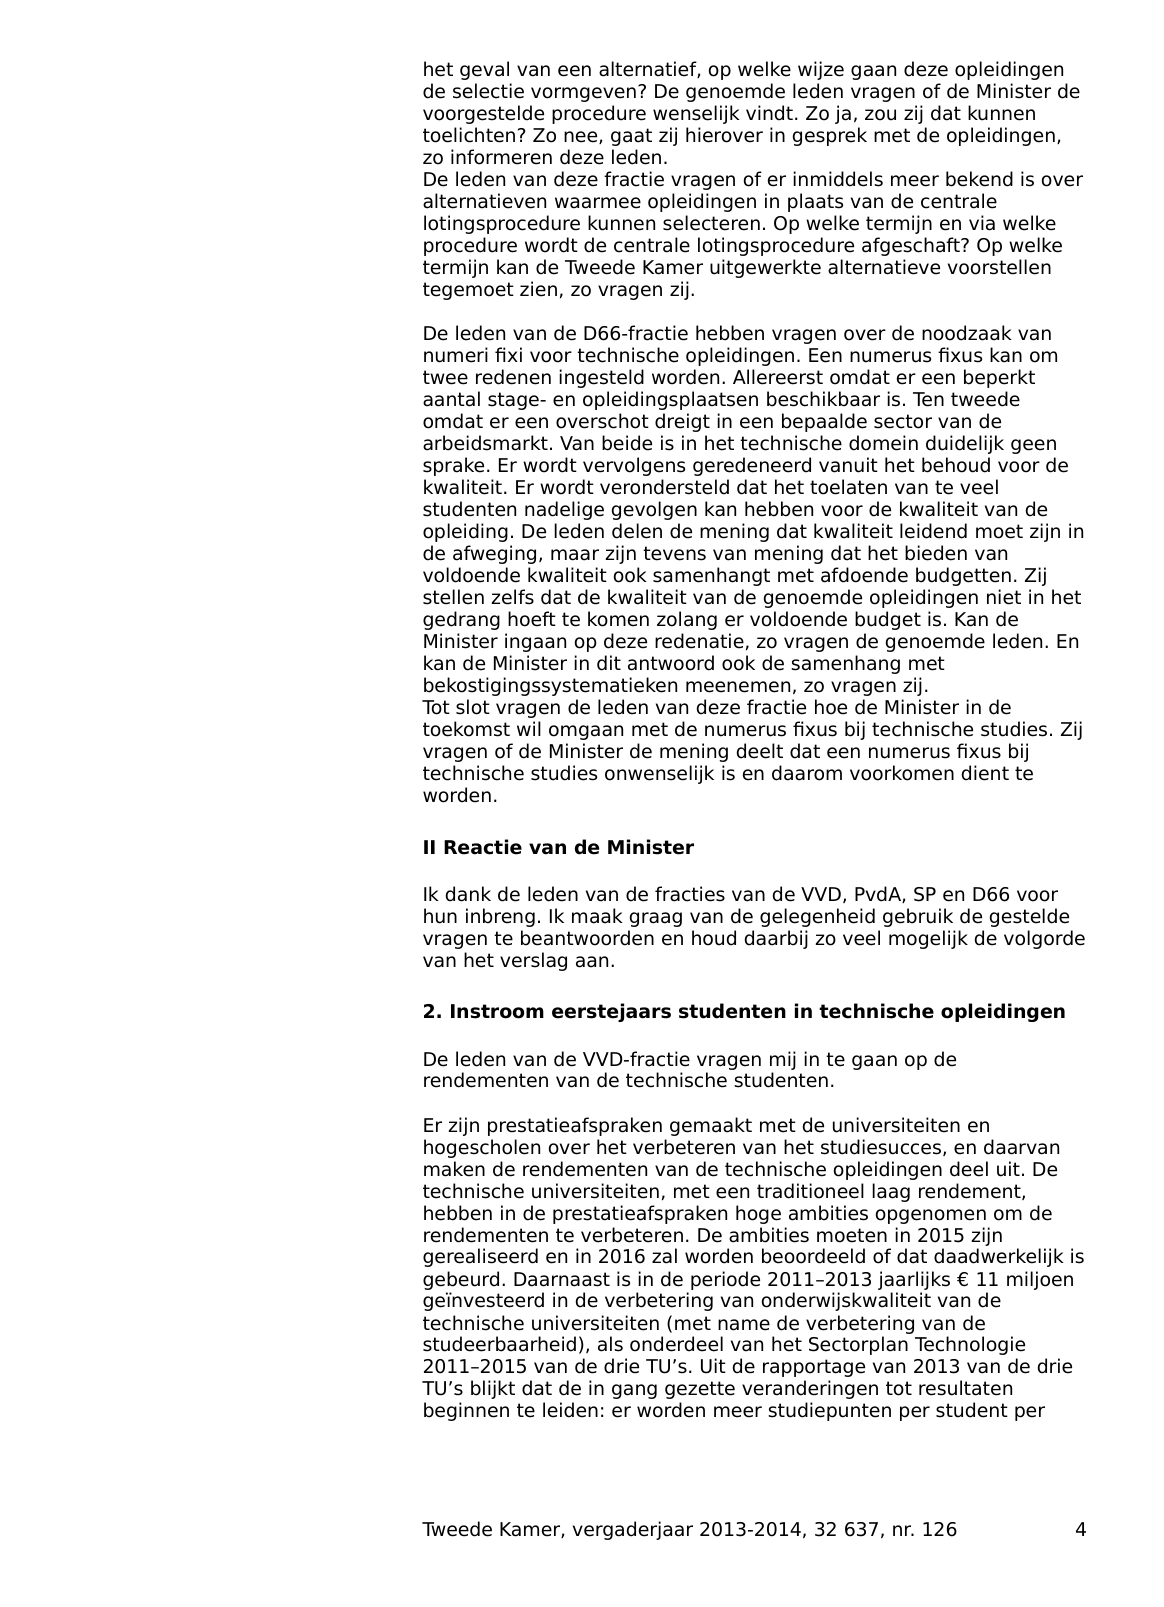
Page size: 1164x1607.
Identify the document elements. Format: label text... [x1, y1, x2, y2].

text De leden van deze fractie vragen of er inmiddels meer bekend is over alternatieven waarmee opleidingen in plaats van de centrale lotingsprocedure kunnen selecteren. Op welke termijn en via welke procedure wordt de centrale lotingsprocedure afgeschaft? Op welke termijn kan de Tweede Kamer uitgewerkte alternatieve voorstellen tegemoet zien, zo vragen zij. [422, 169, 1087, 301]
text De leden van de D66-fractie hebben vragen over de noodzaak van numeri fixi voor technische opleidingen. Een numerus fixus kan om twee redenen ingesteld worden. Allereerst omdat er een beperkt aantal stage- en opleidingsplaatsen beschikbaar is. Ten tweede omdat er een overschot dreigt in een bepaalde sector van de arbeidsmarkt. Van beide is in het technische domein duidelijk geen sprake. Er wordt vervolgens geredeneerd vanuit het behoud voor de kwaliteit. Er wordt verondersteld dat het toelaten van te veel studenten nadelige gevolgen kan hebben voor de kwaliteit van de opleiding. De leden delen de mening dat kwaliteit leidend moet zijn in de afweging, maar zijn tevens van mening dat het bieden van voldoende kwaliteit ook samenhangt met afdoende budgetten. Zij stellen zelfs dat de kwaliteit van de genoemde opleidingen niet in het gedrang hoeft te komen zolang er voldoende budget is. Kan de Minister ingaan op deze redenatie, zo vragen de genoemde leden. En kan de Minister in dit antwoord ook de samenhang met bekostigingssystematieken meenemen, zo vragen zij. [422, 323, 1087, 697]
text Er zijn prestatieafspraken gemaakt met de universiteiten en hogescholen over het verbeteren van het studiesucces, en daarvan maken de rendementen van de technische opleidingen deel uit. De technische universiteiten, met een traditioneel laag rendement, hebben in de prestatieafspraken hoge ambities opgenomen om de rendementen te verbeteren. De ambities moeten in 2015 zijn gerealiseerd en in 2016 zal worden beoordeeld of dat daadwerkelijk is gebeurd. Daarnaast is in de periode 2011–2013 jaarlijks € 11 miljoen geïnvesteerd in de verbetering van onderwijskwaliteit van de technische universiteiten (met name de verbetering van de studeerbaarheid), als onderdeel van het Sectorplan Technologie 2011–2015 van de drie TU’s. Uit de rapportage van 2013 van de drie TU’s blijkt dat de in gang gezette veranderingen tot resultaten beginnen te leiden: er worden meer studiepunten per student per [422, 1114, 1087, 1422]
subtitle 2. Instroom eerstejaars studenten in technische opleidingen [422, 1001, 1087, 1023]
subtitle II Reactie van de Minister [422, 837, 1087, 858]
text De leden van de VVD-fractie vragen mij in te gaan op de rendementen van de technische studenten. [422, 1048, 1087, 1092]
text Ik dank de leden van de fracties van de VVD, PvdA, SP en D66 voor hun inbreng. Ik maak graag van de gelegenheid gebruik de gestelde vragen te beantwoorden en houd daarbij zo veel mogelijk de volgorde van het verslag aan. [422, 883, 1087, 971]
text het geval van een alternatief, op welke wijze gaan deze opleidingen de selectie vormgeven? De genoemde leden vragen of de Minister de voorgestelde procedure wenselijk vindt. Zo ja, zou zij dat kunnen toelichten? Zo nee, gaat zij hierover in gesprek met de opleidingen, zo informeren deze leden. [422, 59, 1087, 169]
text Tot slot vragen de leden van deze fractie hoe de Minister in de toekomst wil omgaan met de numerus fixus bij technische studies. Zij vragen of de Minister de mening deelt dat een numerus fixus bij technische studies onwenselijk is en daarom voorkomen dient te worden. [422, 697, 1087, 807]
